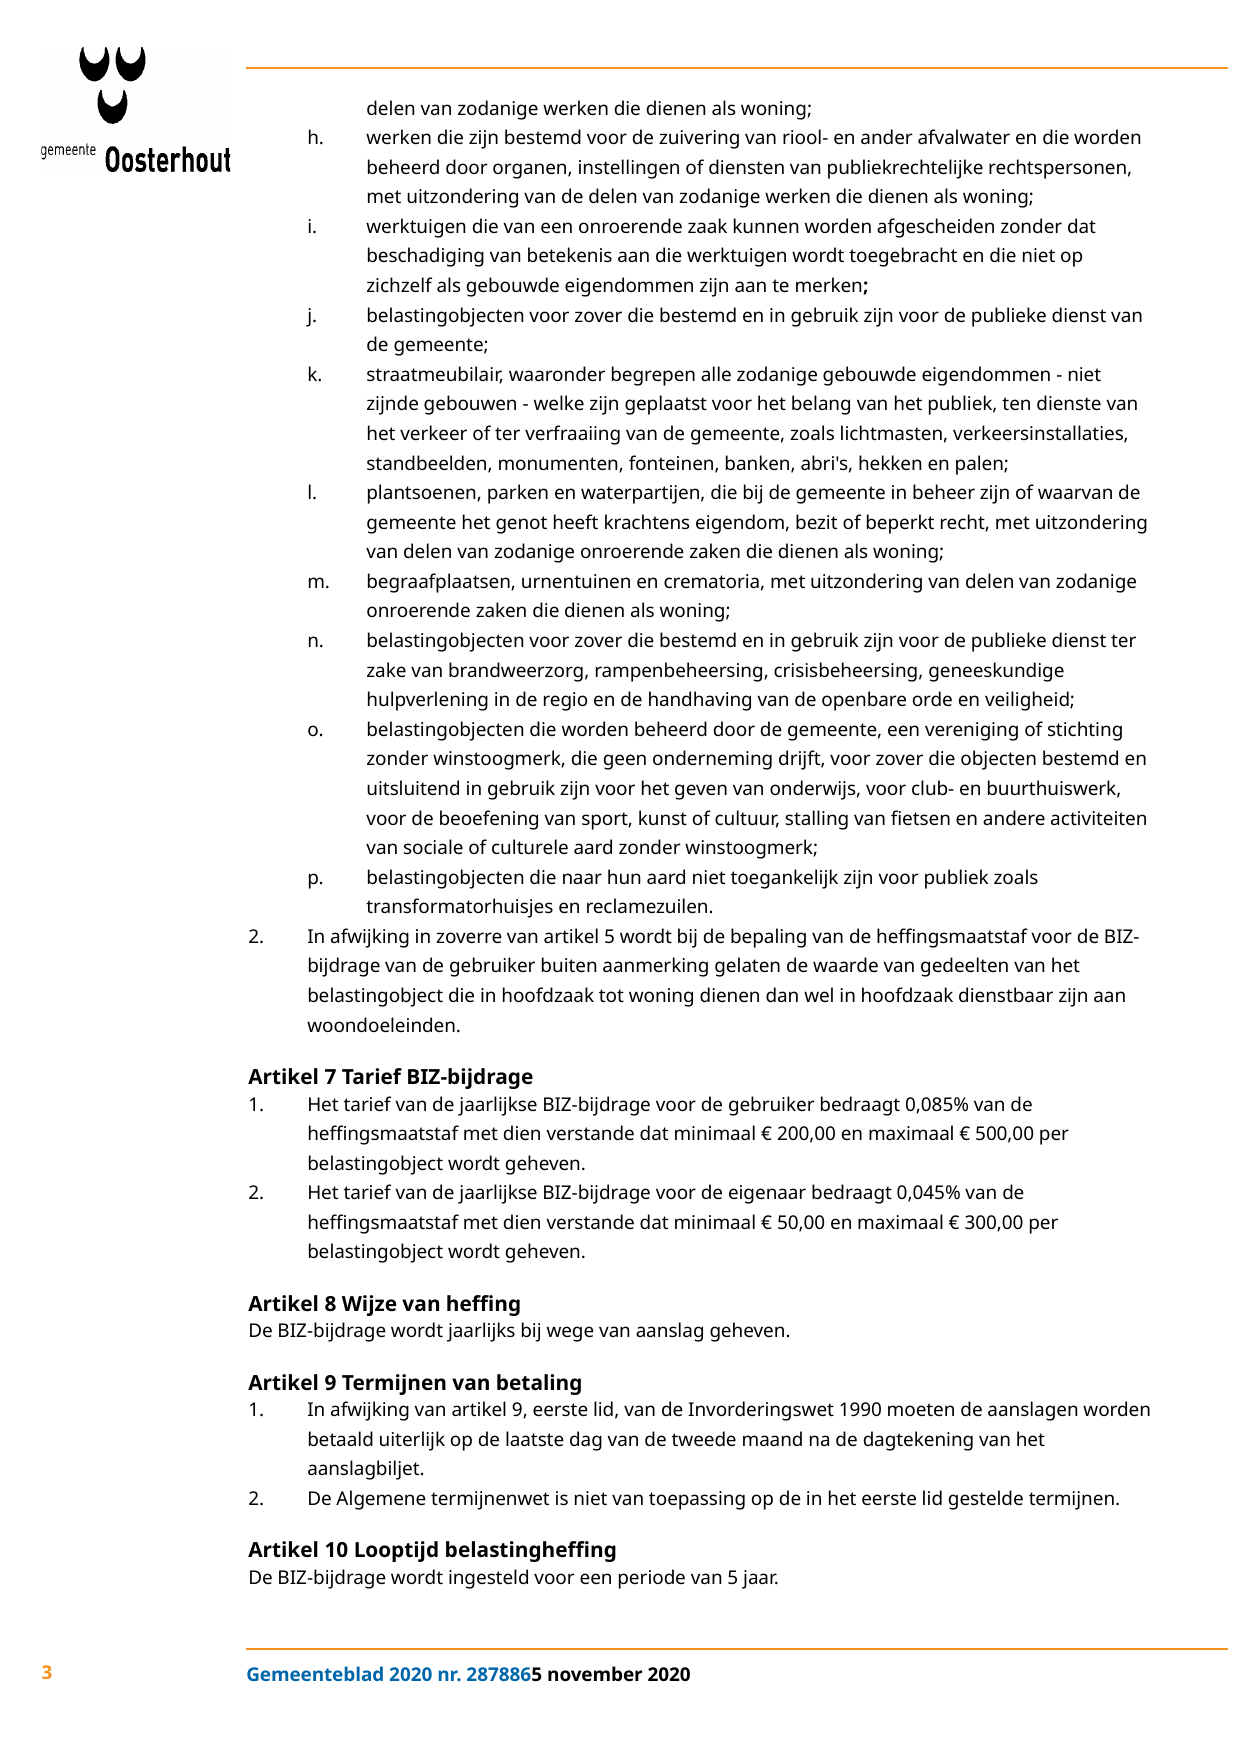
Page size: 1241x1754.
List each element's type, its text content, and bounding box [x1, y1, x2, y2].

list begraafplaatsen, urnentuinen en crematoria, met uitzondering van delen van zodanige onroerende zaken die dienen als woning; [307, 568, 1152, 623]
list belastingobjecten voor zover die bestemd en in gebruik zijn voor de publieke dienst ter zake van brandweerzorg, rampenbeheersing, crisisbeheersing, geneeskundige hulpverlening in de regio en de handhaving van de openbare orde en veiligheid; [307, 627, 1152, 712]
text Artikel 7 Tarief BIZ-bijdrage [248, 1062, 1152, 1091]
text Artikel 10 Looptijd belastingheffing [248, 1536, 1152, 1564]
list belastingobjecten die worden beheerd door de gemeente, een vereniging of stichting zonder winstoogmerk, die geen onderneming drijft, voor zover die objecten bestemd en uitsluitend in gebruik zijn voor het geven van onderwijs, voor club- en buurthuiswerk, voor de beoefening van sport, kunst of cultuur, stalling van fietsen en andere activiteiten van sociale of culturele aard zonder winstoogmerk; [307, 716, 1152, 860]
list Het tarief van de jaarlijkse BIZ-bijdrage voor de eigenaar bedraagt 0,045% van de heffingsmaatstaf met dien verstande dat minimaal € 50,00 en maximaal € 300,00 per belastingobject wordt geheven. [248, 1179, 1152, 1264]
list Het tarief van de jaarlijkse BIZ-bijdrage voor de gebruiker bedraagt 0,085% van de heffingsmaatstaf met dien verstande dat minimaal € 200,00 en maximaal € 500,00 per belastingobject wordt geheven. [248, 1091, 1152, 1176]
list straatmeubilair, waaronder begrepen alle zodanige gebouwde eigendommen - niet zijnde gebouwen - welke zijn geplaatst voor het belang van het publiek, ten dienste van het verkeer of ter verfraaiing van de gemeente, zoals lichtmasten, verkeersinstallaties, standbeelden, monumenten, fonteinen, banken, abri's, hekken en palen; [307, 361, 1152, 476]
list In afwijking in zoverre van artikel 5 wordt bij de bepaling van de heffingsmaatstaf voor de BIZ- bijdrage van de gebruiker buiten aanmerking gelaten de waarde van gedeelten van het belastingobject die in hoofdzaak tot woning dienen dan wel in hoofdzaak dienstbaar zijn aan woondoeleinden. [248, 923, 1152, 1038]
picture [41, 47, 231, 172]
text Artikel 9 Termijnen van betaling [248, 1368, 1152, 1396]
list De Algemene termijnenwet is niet van toepassing op de in het eerste lid gestelde termijnen. [248, 1485, 1152, 1511]
list belastingobjecten voor zover die bestemd en in gebruik zijn voor de publieke dienst van de gemeente; [307, 302, 1152, 357]
list delen van zodanige werken die dienen als woning; [307, 95, 1152, 121]
text Artikel 8 Wijze van heffing [248, 1289, 1152, 1317]
list werktuigen die van een onroerende zaak kunnen worden afgescheiden zonder dat beschadiging van betekenis aan die werktuigen wordt toegebracht en die niet op zichzelf als gebouwde eigendommen zijn aan te merken; [307, 213, 1152, 298]
text De BIZ-bijdrage wordt ingesteld voor een periode van 5 jaar. [248, 1564, 1152, 1590]
list werken die zijn bestemd voor de zuivering van riool- en ander afvalwater en die worden beheerd door organen, instellingen of diensten van publiekrechtelijke rechtspersonen, met uitzondering van de delen van zodanige werken die dienen als woning; [307, 124, 1152, 209]
list plantsoenen, parken en waterpartijen, die bij de gemeente in beheer zijn of waarvan de gemeente het genot heeft krachtens eigendom, bezit of beperkt recht, met uitzondering van delen van zodanige onroerende zaken die dienen als woning; [307, 479, 1152, 564]
list In afwijking van artikel 9, eerste lid, van de Invorderingswet 1990 moeten de aanslagen worden betaald uiterlijk op de laatste dag van de tweede maand na de dagtekening van het aanslagbiljet. [248, 1396, 1152, 1481]
text De BIZ-bijdrage wordt jaarlijks bij wege van aanslag geheven. [248, 1317, 1152, 1343]
list belastingobjecten die naar hun aard niet toegankelijk zijn voor publiek zoals transformatorhuisjes en reclamezuilen. [307, 864, 1152, 919]
